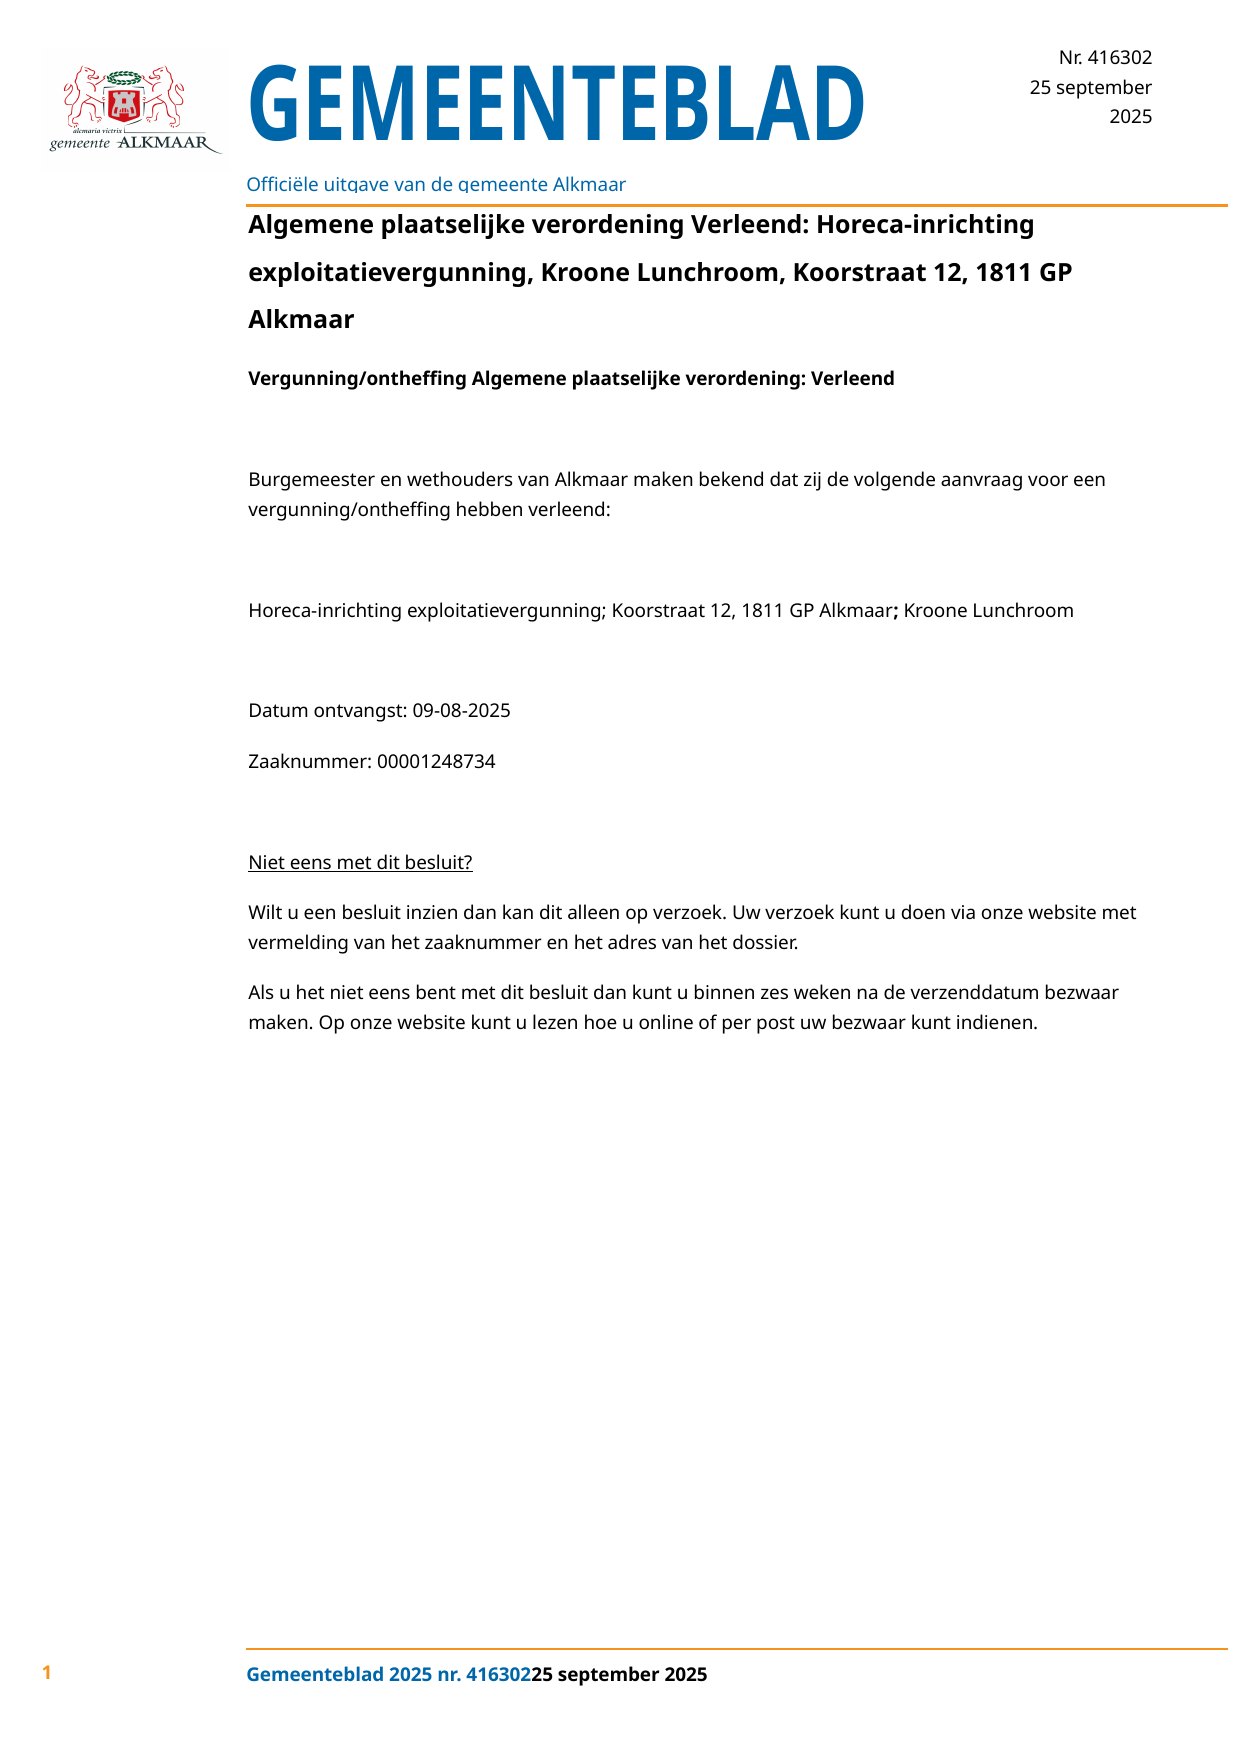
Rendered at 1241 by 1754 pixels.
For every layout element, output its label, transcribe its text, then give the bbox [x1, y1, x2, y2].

text Horeca-inrichting exploitatievergunning; Koorstraat 12, 1811 GP Alkmaar; Kroone Lunchroom [248, 597, 1152, 622]
text Als u het niet eens bent met dit besluit dan kunt u binnen zes weken na de verzenddatum bezwaar maken. Op onze website kunt u lezen hoe u online of per post uw bezwaar kunt indienen. [248, 979, 1152, 1034]
text Vergunning/ontheffing Algemene plaatselijke verordening: Verleend [248, 366, 1152, 391]
text Wilt u een besluit inzien dan kan dit alleen op verzoek. Uw verzoek kunt u doen via onze website met vermelding van het zaaknummer en het adres van het dossier. [248, 899, 1152, 954]
text Niet eens met dit besluit? [248, 849, 1152, 874]
text Algemene plaatselijke verordening Verleend: Horeca-inrichting exploitatievergunning, Kroone Lunchroom, Koorstraat 12, 1811 GP Alkmaar [248, 207, 1152, 336]
text Datum ontvangst: 09-08-2025 [248, 698, 1152, 723]
picture [41, 47, 231, 172]
text Zaaknummer: 00001248734 [248, 748, 1152, 774]
text Burgemeester en wethouders van Alkmaar maken bekend dat zij de volgende aanvraag voor een vergunning/ontheffing hebben verleend: [248, 466, 1152, 522]
